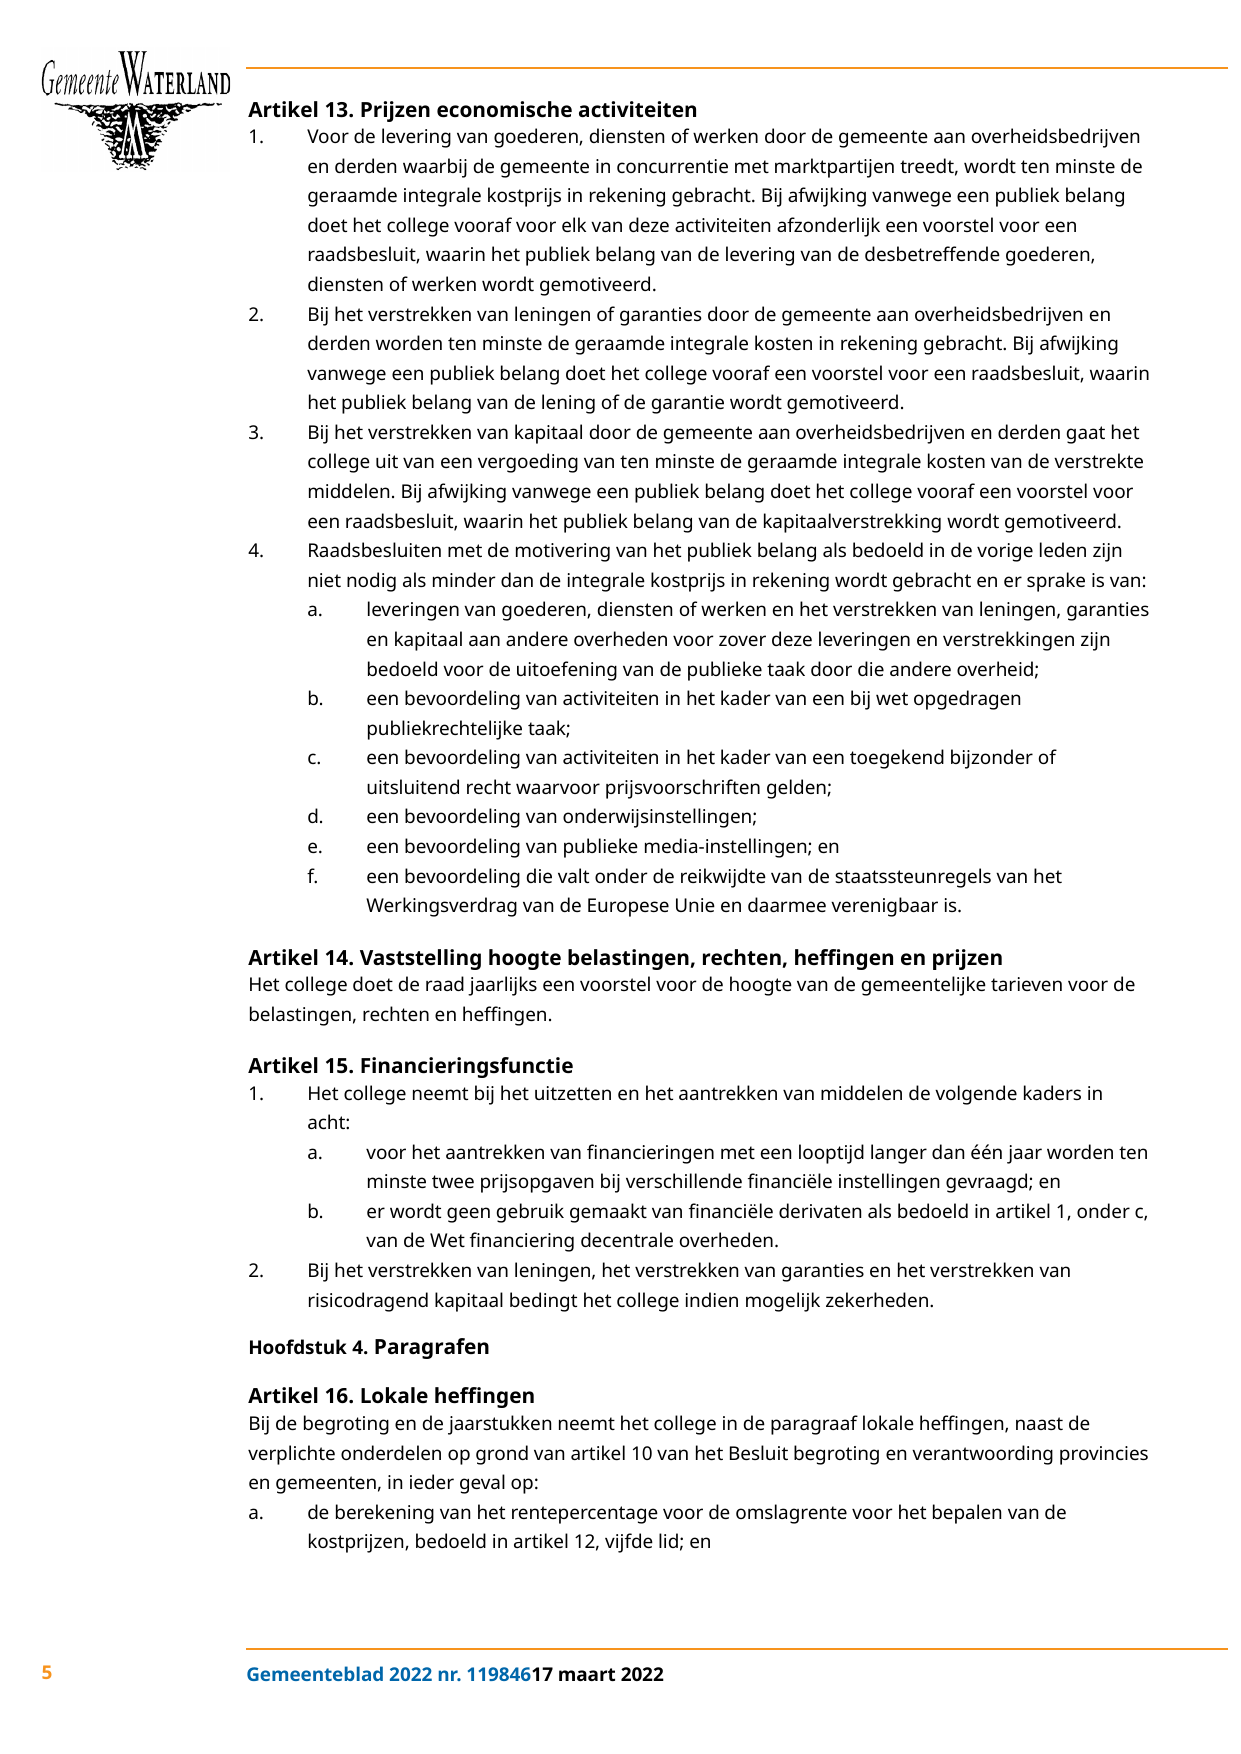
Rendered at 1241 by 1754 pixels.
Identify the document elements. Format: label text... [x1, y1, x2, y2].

list Raadsbesluiten met de motivering van het publiek belang als bedoeld in de vorige leden zijn niet nodig als minder dan de integrale kostprijs in rekening wordt gebracht en er sprake is van: [248, 537, 1152, 593]
list de berekening van het rentepercentage voor de omslagrente voor het bepalen van de kostprijzen, bedoeld in artikel 12, vijfde lid; en [248, 1499, 1152, 1554]
text Artikel 16. Lokale heffingen [248, 1382, 1152, 1410]
list Bij het verstrekken van leningen of garanties door de gemeente aan overheidsbedrijven en derden worden ten minste de geraamde integrale kosten in rekening gebracht. Bij afwijking vanwege een publiek belang doet het college vooraf een voorstel voor een raadsbesluit, waarin het publiek belang van de lening of de garantie wordt gemotiveerd. [248, 301, 1152, 415]
text Artikel 14. Vaststelling hoogte belastingen, rechten, heffingen en prijzen [248, 943, 1152, 971]
text Hoofdstuk 4. Paragrafen [248, 1332, 1152, 1361]
list een bevoordeling van publieke media-instellingen; en [307, 833, 1152, 859]
text Bij de begroting en de jaarstukken neemt het college in de paragraaf lokale heffingen, naast de verplichte onderdelen op grond van artikel 10 van het Besluit begroting en verantwoording provincies en gemeenten, in ieder geval op: [248, 1410, 1152, 1495]
list Voor de levering van goederen, diensten of werken door de gemeente aan overheidsbedrijven en derden waarbij de gemeente in concurrentie met marktpartijen treedt, wordt ten minste de geraamde integrale kostprijs in rekening gebracht. Bij afwijking vanwege een publiek belang doet het college vooraf voor elk van deze activiteiten afzonderlijk een voorstel voor een raadsbesluit, waarin het publiek belang van de levering van de desbetreffende goederen, diensten of werken wordt gemotiveerd. [248, 123, 1152, 297]
list voor het aantrekken van financieringen met een looptijd langer dan één jaar worden ten minste twee prijsopgaven bij verschillende financiële instellingen gevraagd; en [307, 1139, 1152, 1194]
text Het college doet de raad jaarlijks een voorstel voor de hoogte van de gemeentelijke tarieven voor de belastingen, rechten en heffingen. [248, 971, 1152, 1027]
list leveringen van goederen, diensten of werken en het verstrekken van leningen, garanties en kapitaal aan andere overheden voor zover deze leveringen en verstrekkingen zijn bedoeld voor de uitoefening van de publieke taak door die andere overheid; [307, 597, 1152, 681]
list een bevoordeling van onderwijsinstellingen; [307, 804, 1152, 829]
list een bevoordeling van activiteiten in het kader van een bij wet opgedragen publiekrechtelijke taak; [307, 685, 1152, 741]
list een bevoordeling van activiteiten in het kader van een toegekend bijzonder of uitsluitend recht waarvoor prijsvoorschriften gelden; [307, 744, 1152, 800]
list een bevoordeling die valt onder de reikwijdte van de staatssteunregels van het Werkingsverdrag van de Europese Unie en daarmee verenigbaar is. [307, 863, 1152, 918]
list er wordt geen gebruik gemaakt van financiële derivaten als bedoeld in artikel 1, onder c, van de Wet financiering decentrale overheden. [307, 1198, 1152, 1253]
picture [41, 47, 231, 172]
list Bij het verstrekken van leningen, het verstrekken van garanties en het verstrekken van risicodragend kapitaal bedingt het college indien mogelijk zekerheden. [248, 1257, 1152, 1312]
text Artikel 13. Prijzen economische activiteiten [248, 95, 1152, 123]
list Het college neemt bij het uitzetten en het aantrekken van middelen de volgende kaders in acht: [248, 1080, 1152, 1135]
text Artikel 15. Financieringsfunctie [248, 1051, 1152, 1080]
list Bij het verstrekken van kapitaal door de gemeente aan overheidsbedrijven en derden gaat het college uit van een vergoeding van ten minste de geraamde integrale kosten van de verstrekte middelen. Bij afwijking vanwege een publiek belang doet het college vooraf een voorstel voor een raadsbesluit, waarin het publiek belang van de kapitaalverstrekking wordt gemotiveerd. [248, 419, 1152, 533]
